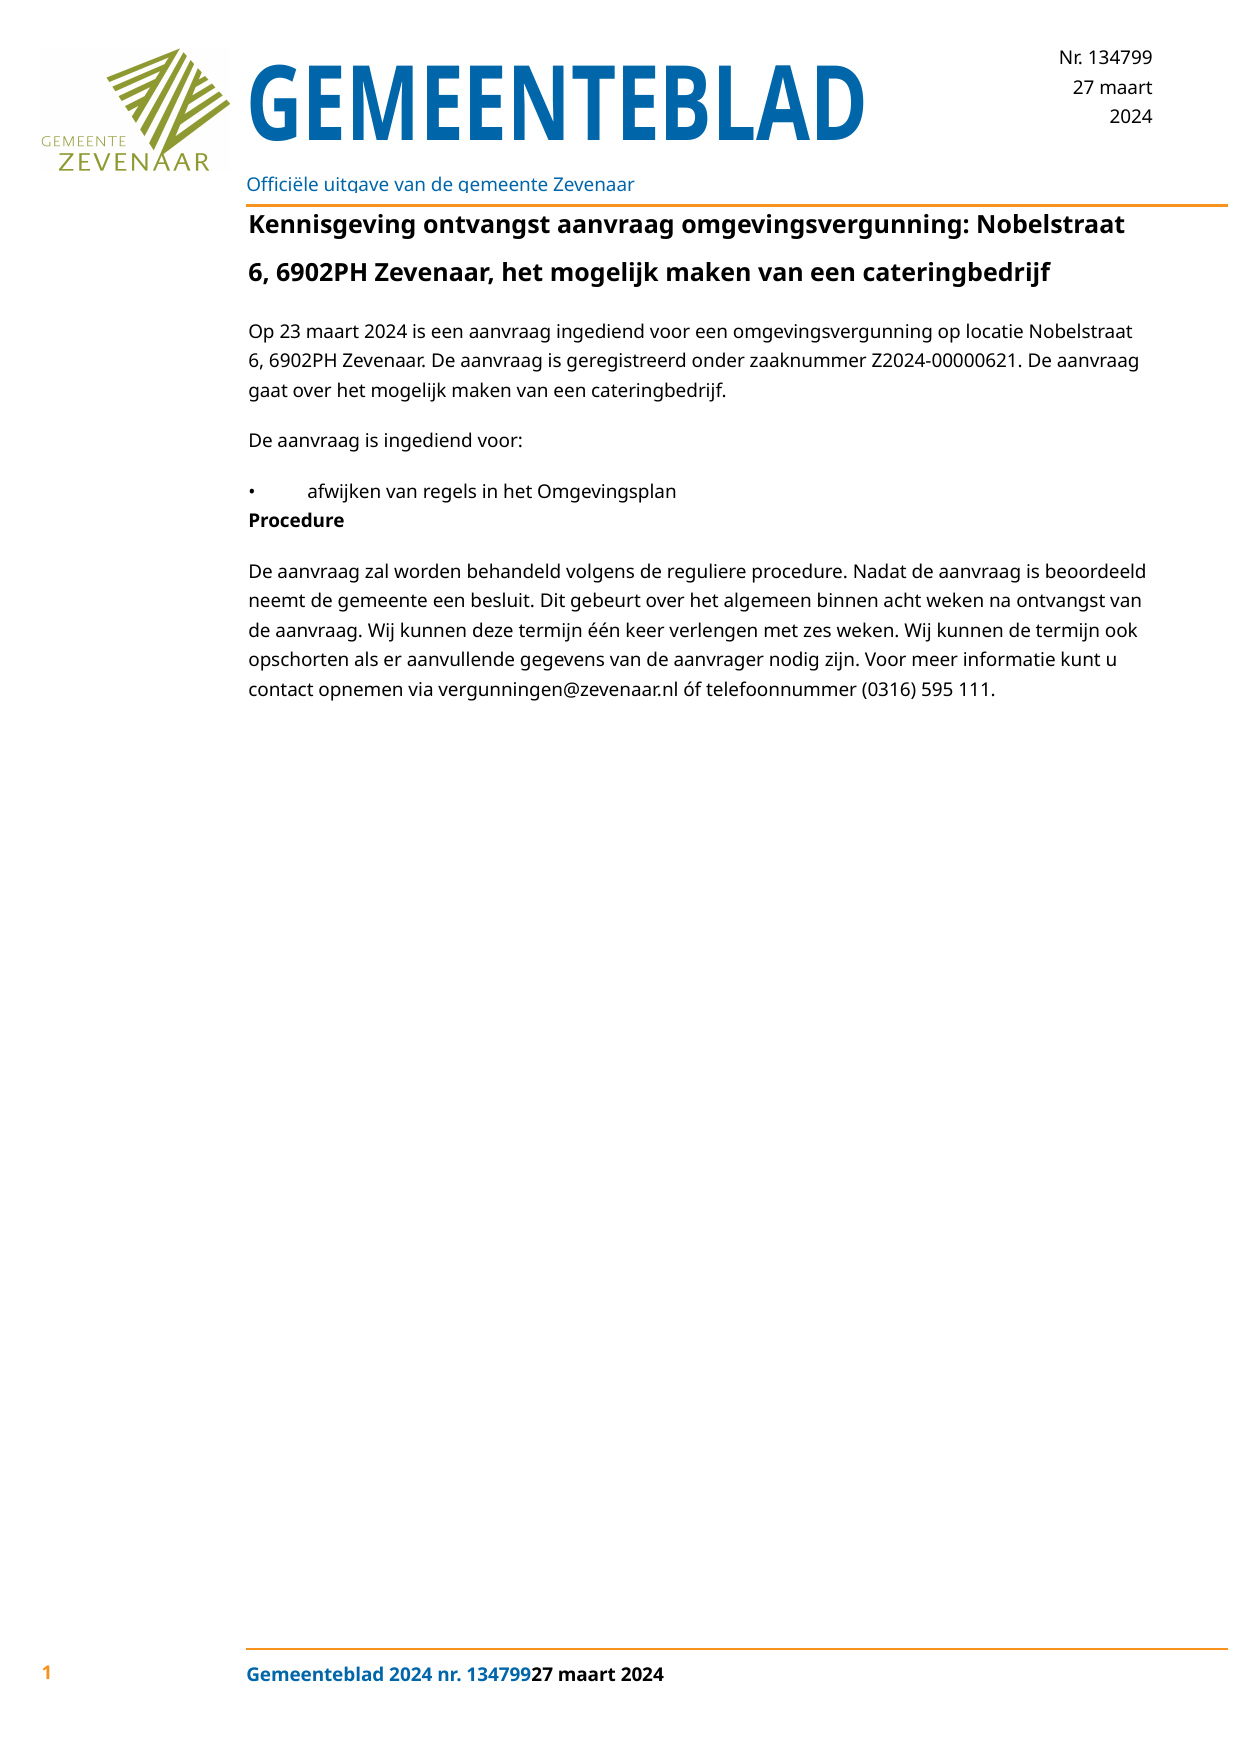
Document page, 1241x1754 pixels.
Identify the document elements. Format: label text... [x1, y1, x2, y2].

text Op 23 maart 2024 is een aanvraag ingediend voor een omgevingsvergunning op locatie Nobelstraat 6, 6902PH Zevenaar. De aanvraag is geregistreerd onder zaaknummer Z2024-00000621. De aanvraag gaat over het mogelijk maken van een cateringbedrijf. [248, 318, 1152, 403]
picture [41, 47, 231, 172]
text De aanvraag is ingediend voor: [248, 427, 1152, 453]
text Kennisgeving ontvangst aanvraag omgevingsvergunning: Nobelstraat 6, 6902PH Zevenaar, het mogelijk maken van een cateringbedrijf [248, 207, 1152, 288]
text Procedure [248, 507, 1152, 533]
list afwijken van regels in het Omgevingsplan [248, 478, 1152, 504]
text De aanvraag zal worden behandeld volgens de reguliere procedure. Nadat de aanvraag is beoordeeld neemt de gemeente een besluit. Dit gebeurt over het algemeen binnen acht weken na ontvangst van de aanvraag. Wij kunnen deze termijn één keer verlengen met zes weken. Wij kunnen de termijn ook opschorten als er aanvullende gegevens van de aanvrager nodig zijn. Voor meer informatie kunt u contact opnemen via vergunningen@zevenaar.nl óf telefoonnummer (0316) 595 111. [248, 558, 1152, 702]
